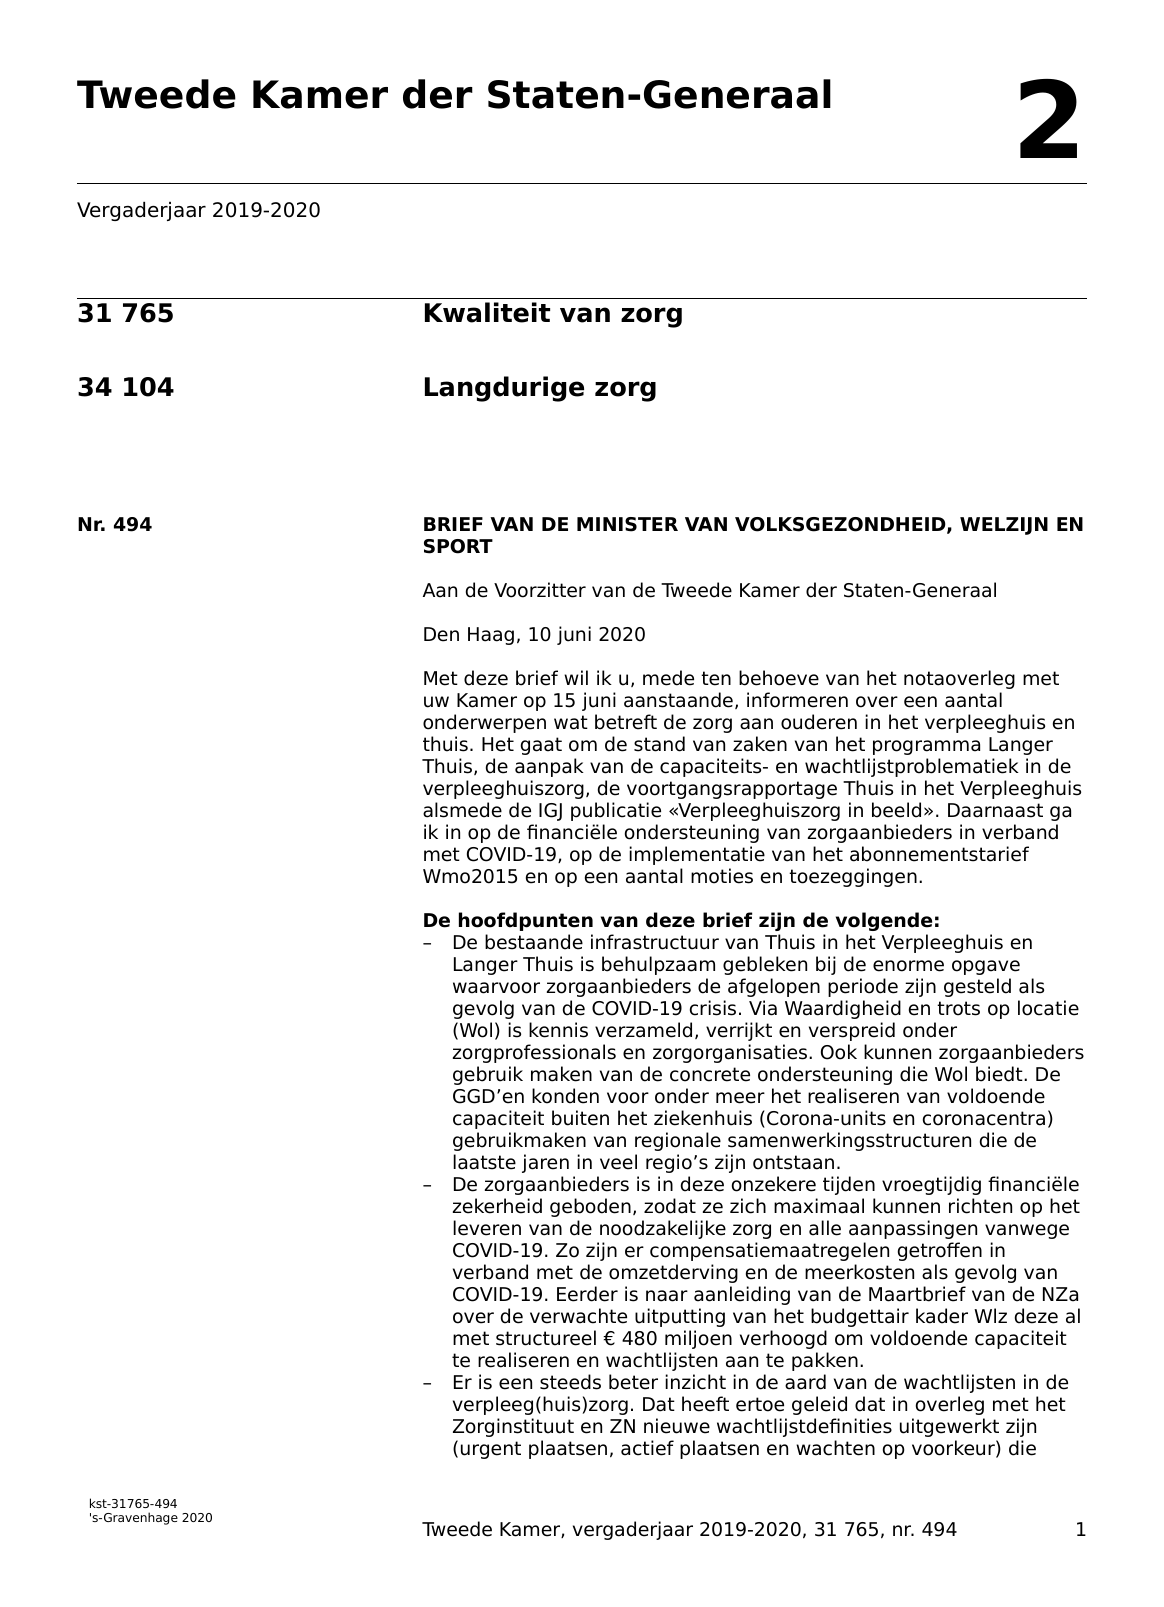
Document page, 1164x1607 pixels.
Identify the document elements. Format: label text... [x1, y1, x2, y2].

subtitle Nr. 494 BRIEF VAN DE MINISTER VAN VOLKSGEZONDHEID, WELZIJN EN SPORT [77, 514, 1087, 558]
table_header Tweede Kamer der Staten-Generaal [77, 59, 886, 183]
text kst-31765-494 [88, 1497, 323, 1511]
text Den Haag, 10 juni 2020 [422, 624, 1087, 646]
text – Er is een steeds beter inzicht in de aard van de wachtlijsten in de verpleeg(huis)zorg. Dat heeft ertoe geleid dat in overleg met het Zorginstituut en ZN nieuwe wachtlijstdefinities uitgewerkt zijn (urgent plaatsen, actief plaatsen en wachten op voorkeur) die [422, 1372, 1087, 1460]
text 's-Gravenhage 2020 [88, 1511, 323, 1525]
table_header 2 [886, 59, 1087, 183]
text Met deze brief wil ik u, mede ten behoeve van het notaoverleg met uw Kamer op 15 juni aanstaande, informeren over een aantal onderwerpen wat betreft de zorg aan ouderen in het verpleeghuis en thuis. Het gaat om de stand van zaken van het programma Langer Thuis, de aanpak van de capaciteits- en wachtlijstproblematiek in de verpleeghuiszorg, de voortgangsrapportage Thuis in het Verpleeghuis alsmede de IGJ publicatie «Verpleeghuiszorg in beeld». Daarnaast ga ik in op de financiële ondersteuning van zorgaanbieders in verband met COVID-19, op de implementatie van het abonnementstarief Wmo2015 en op een aantal moties en toezeggingen. [422, 668, 1087, 888]
subtitle De hoofdpunten van deze brief zijn de volgende: [422, 910, 1087, 932]
text – De bestaande infrastructuur van Thuis in het Verpleeghuis en Langer Thuis is behulpzaam gebleken bij de enorme opgave waarvoor zorgaanbieders de afgelopen periode zijn gesteld als gevolg van de COVID-19 crisis. Via Waardigheid en trots op locatie (Wol) is kennis verzameld, verrijkt en verspreid onder zorgprofessionals en zorgorganisaties. Ook kunnen zorgaanbieders gebruik maken van de concrete ondersteuning die Wol biedt. De GGD’en konden voor onder meer het realiseren van voldoende capaciteit buiten het ziekenhuis (Corona-units en coronacentra) gebruikmaken van regionale samenwerkingsstructuren die de laatste jaren in veel regio’s zijn ontstaan. [422, 932, 1087, 1174]
text – De zorgaanbieders is in deze onzekere tijden vroegtijdig financiële zekerheid geboden, zodat ze zich maximaal kunnen richten op het leveren van de noodzakelijke zorg en alle aanpassingen vanwege COVID-19. Zo zijn er compensatiemaatregelen getroffen in verband met de omzetderving en de meerkosten als gevolg van COVID-19. Eerder is naar aanleiding van de Maartbrief van de NZa over de verwachte uitputting van het budgettair kader Wlz deze al met structureel € 480 miljoen verhoogd om voldoende capaciteit te realiseren en wachtlijsten aan te pakken. [422, 1174, 1087, 1372]
subtitle 34 104 Langdurige zorg [77, 373, 1087, 403]
text Aan de Voorzitter van de Tweede Kamer der Staten-Generaal [422, 580, 1087, 602]
table_cell Vergaderjaar 2019-2020 [77, 184, 1087, 298]
subtitle 31 765 Kwaliteit van zorg [77, 299, 1087, 329]
